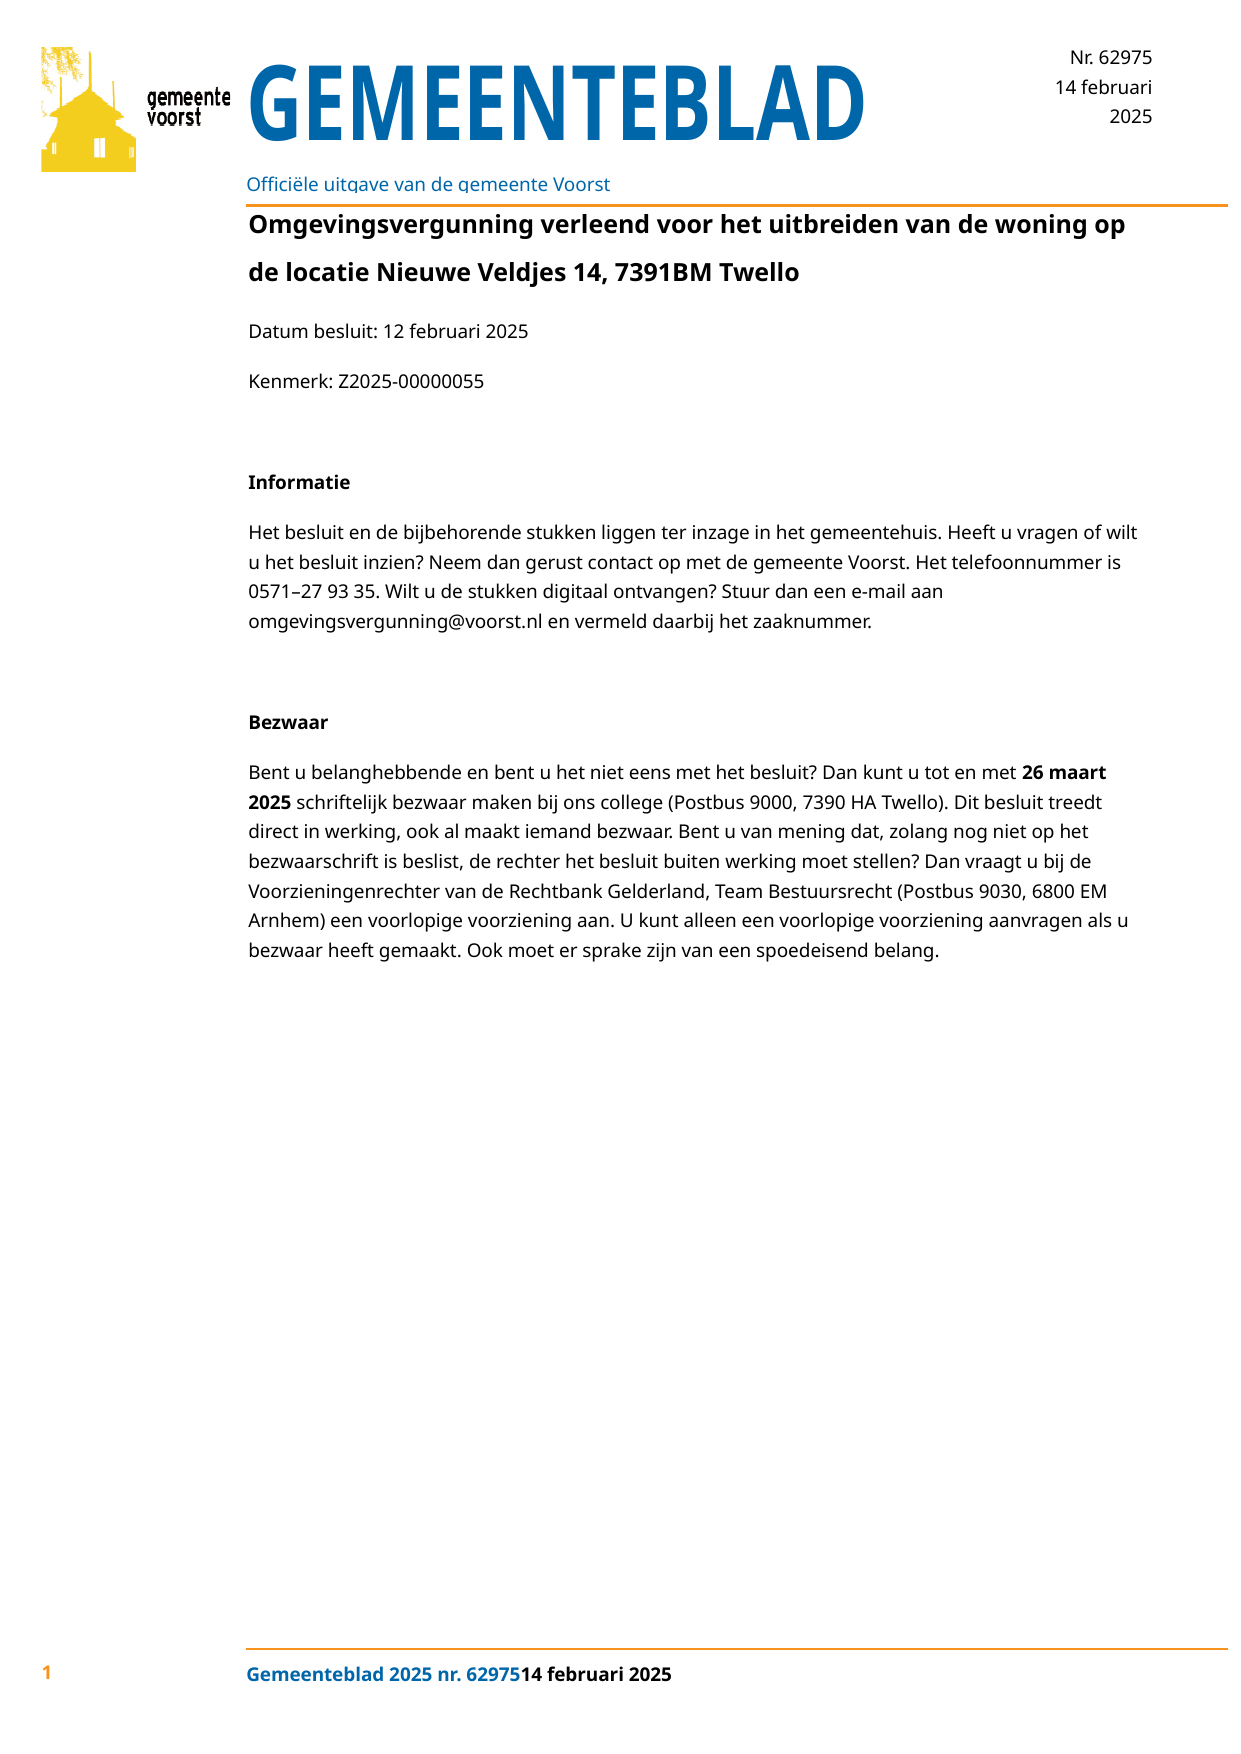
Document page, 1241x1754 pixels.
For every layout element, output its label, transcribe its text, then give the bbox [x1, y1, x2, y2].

text Informatie [248, 469, 1152, 495]
text Datum besluit: 12 februari 2025 [248, 318, 1152, 344]
picture [41, 47, 231, 172]
text Kenmerk: Z2025-00000055 [248, 368, 1152, 394]
text Het besluit en de bijbehorende stukken liggen ter inzage in het gemeentehuis. Heeft u vragen of wilt u het besluit inzien? Neem dan gerust contact op met de gemeente Voorst. Het telefoonnummer is 0571–27 93 35. Wilt u de stukken digitaal ontvangen? Stuur dan een e-mail aan omgevingsvergunning@voorst.nl en vermeld daarbij het zaaknummer. [248, 519, 1152, 634]
text Bezwaar [248, 709, 1152, 735]
text Bent u belanghebbende en bent u het niet eens met het besluit? Dan kunt u tot en met 26 maart 2025 schriftelijk bezwaar maken bij ons college (Postbus 9000, 7390 HA Twello). Dit besluit treedt direct in werking, ook al maakt iemand bezwaar. Bent u van mening dat, zolang nog niet op het bezwaarschrift is beslist, de rechter het besluit buiten werking moet stellen? Dan vraagt u bij de Voorzieningenrechter van de Rechtbank Gelderland, Team Bestuursrecht (Postbus 9030, 6800 EM Arnhem) een voorlopige voorziening aan. U kunt alleen een voorlopige voorziening aanvragen als u bezwaar heeft gemaakt. Ook moet er sprake zijn van een spoedeisend belang. [248, 759, 1152, 963]
text Omgevingsvergunning verleend voor het uitbreiden van de woning op de locatie Nieuwe Veldjes 14, 7391BM Twello [248, 207, 1152, 288]
